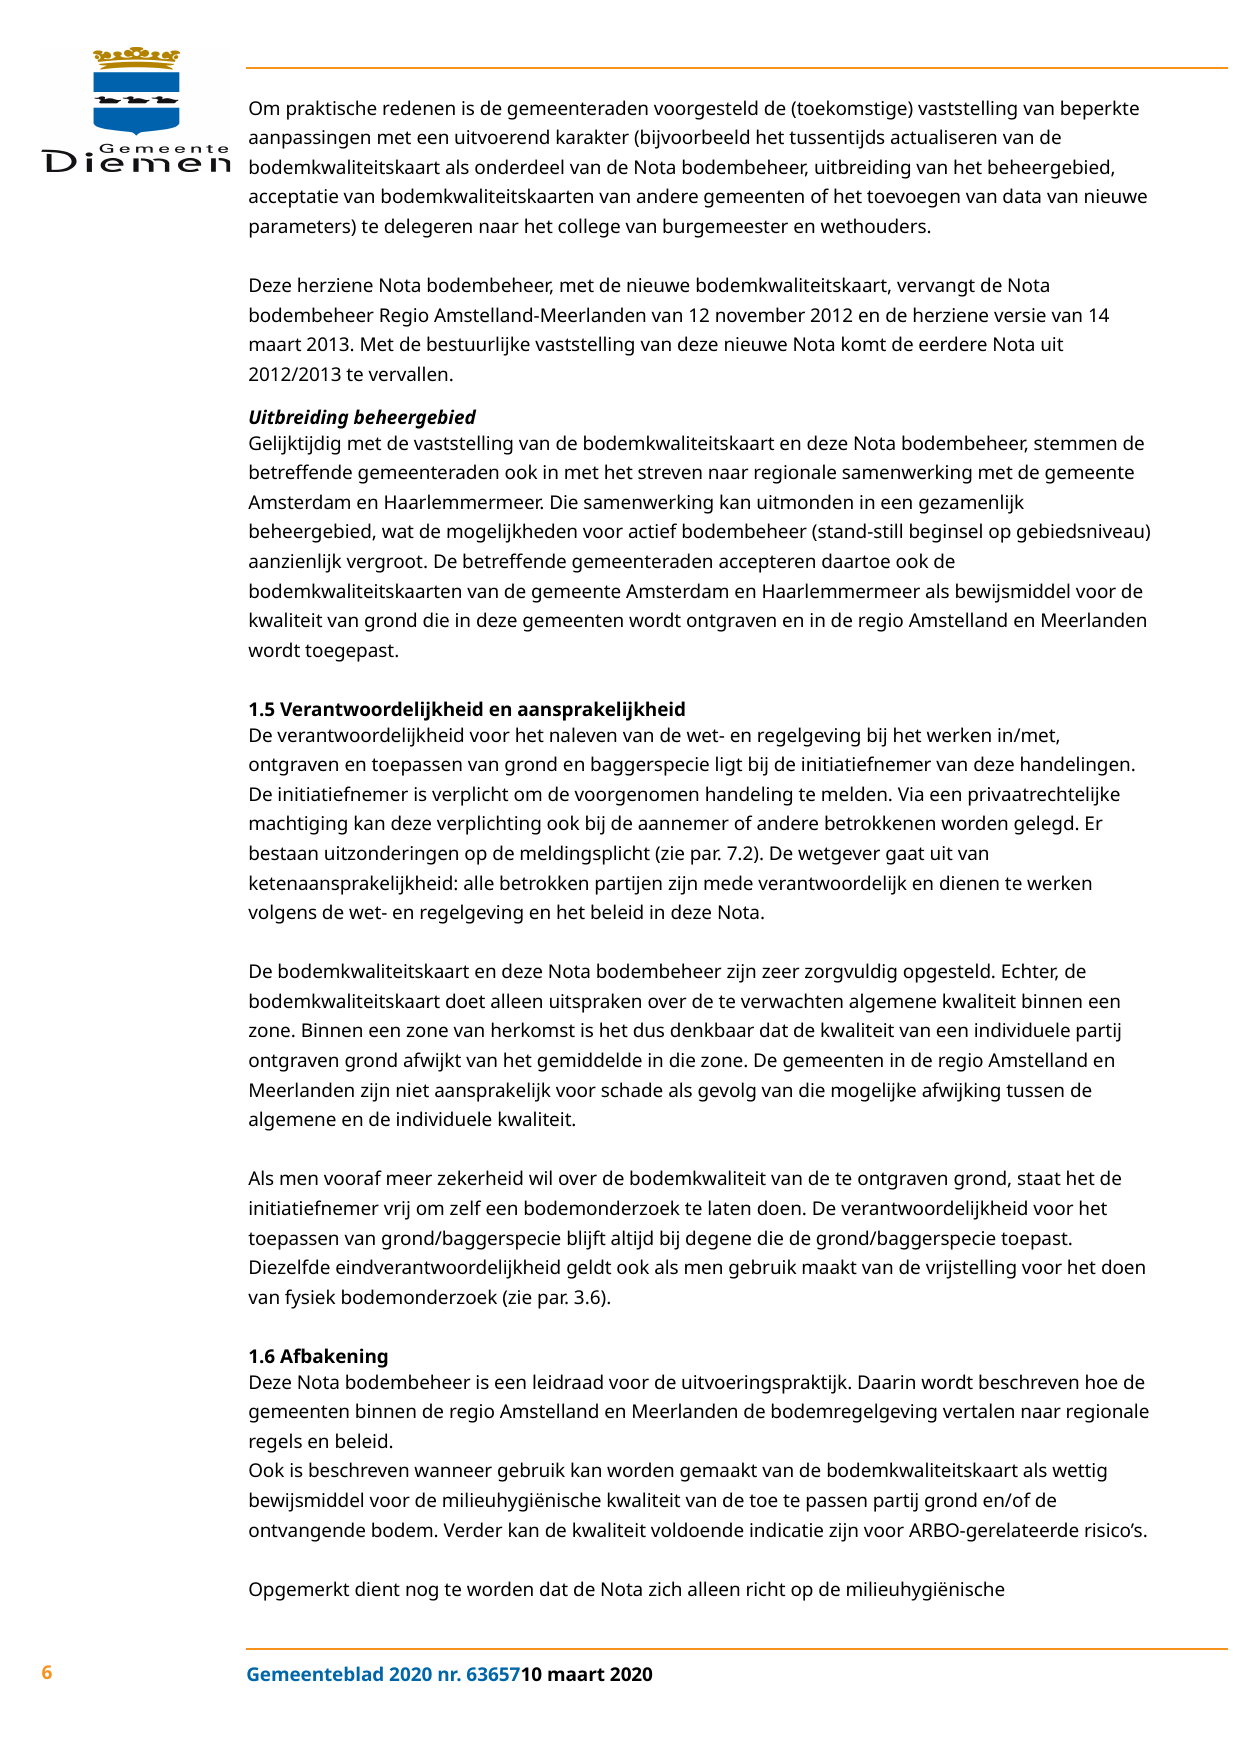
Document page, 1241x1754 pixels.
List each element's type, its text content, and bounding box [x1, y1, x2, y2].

text Om praktische redenen is de gemeenteraden voorgesteld de (toekomstige) vaststelling van beperkte aanpassingen met een uitvoerend karakter (bijvoorbeeld het tussentijds actualiseren van de bodemkwaliteitskaart als onderdeel van de Nota bodembeheer, uitbreiding van het beheergebied, acceptatie van bodemkwaliteitskaarten van andere gemeenten of het toevoegen van data van nieuwe parameters) te delegeren naar het college van burgemeester en wethouders. [248, 95, 1152, 239]
text 1.6 Afbakening [248, 1343, 1152, 1369]
text Ook is beschreven wanneer gebruik kan worden gemaakt van de bodemkwaliteitskaart als wettig bewijsmiddel voor de milieuhygiënische kwaliteit van de toe te passen partij grond en/of de ontvangende bodem. Verder kan de kwaliteit voldoende indicatie zijn voor ARBO-gerelateerde risico’s. [248, 1458, 1152, 1542]
text De verantwoordelijkheid voor het naleven van de wet- en regelgeving bij het werken in/met, ontgraven en toepassen van grond en baggerspecie ligt bij de initiatiefnemer van deze handelingen. De initiatiefnemer is verplicht om de voorgenomen handeling te melden. Via een privaatrechtelijke machtiging kan deze verplichting ook bij de aannemer of andere betrokkenen worden gelegd. Er bestaan uitzonderingen op de meldingsplicht (zie par. 7.2). De wetgever gaat uit van ketenaansprakelijkheid: alle betrokken partijen zijn mede verantwoordelijk en dienen te werken volgens de wet- en regelgeving en het beleid in deze Nota. [248, 722, 1152, 925]
picture [41, 47, 231, 172]
text Uitbreiding beheergebied [248, 404, 1152, 430]
text 1.5 Verantwoordelijkheid en aansprakelijkheid [248, 696, 1152, 722]
text Opgemerkt dient nog te worden dat de Nota zich alleen richt op de milieuhygiënische [248, 1576, 1152, 1602]
text Gelijktijdig met de vaststelling van de bodemkwaliteitskaart en deze Nota bodembeheer, stemmen de betreffende gemeenteraden ook in met het streven naar regionale samenwerking met de gemeente Amsterdam en Haarlemmermeer. Die samenwerking kan uitmonden in een gezamenlijk beheergebied, wat de mogelijkheden voor actief bodembeheer (stand-still beginsel op gebiedsniveau) aanzienlijk vergroot. De betreffende gemeenteraden accepteren daartoe ook de bodemkwaliteitskaarten van de gemeente Amsterdam en Haarlemmermeer als bewijsmiddel voor de kwaliteit van grond die in deze gemeenten wordt ontgraven en in de regio Amstelland en Meerlanden wordt toegepast. [248, 430, 1152, 663]
text Als men vooraf meer zekerheid wil over de bodemkwaliteit van de te ontgraven grond, staat het de initiatiefnemer vrij om zelf een bodemonderzoek te laten doen. De verantwoordelijkheid voor het toepassen van grond/baggerspecie blijft altijd bij degene die de grond/baggerspecie toepast. Diezelfde eindverantwoordelijkheid geldt ook als men gebruik maakt van de vrijstelling voor het doen van fysiek bodemonderzoek (zie par. 3.6). [248, 1166, 1152, 1310]
text De bodemkwaliteitskaart en deze Nota bodembeheer zijn zeer zorgvuldig opgesteld. Echter, de bodemkwaliteitskaart doet alleen uitspraken over de te verwachten algemene kwaliteit binnen een zone. Binnen een zone van herkomst is het dus denkbaar dat de kwaliteit van een individuele partij ontgraven grond afwijkt van het gemiddelde in die zone. De gemeenten in de regio Amstelland en Meerlanden zijn niet aansprakelijk voor schade als gevolg van die mogelijke afwijking tussen de algemene en de individuele kwaliteit. [248, 958, 1152, 1132]
text Deze herziene Nota bodembeheer, met de nieuwe bodemkwaliteitskaart, vervangt de Nota bodembeheer Regio Amstelland-Meerlanden van 12 november 2012 en de herziene versie van 14 maart 2013. Met de bestuurlijke vaststelling van deze nieuwe Nota komt de eerdere Nota uit 2012/2013 te vervallen. [248, 272, 1152, 387]
text Deze Nota bodembeheer is een leidraad voor de uitvoeringspraktijk. Daarin wordt beschreven hoe de gemeenten binnen de regio Amstelland en Meerlanden de bodemregelgeving vertalen naar regionale regels en beleid. [248, 1369, 1152, 1454]
